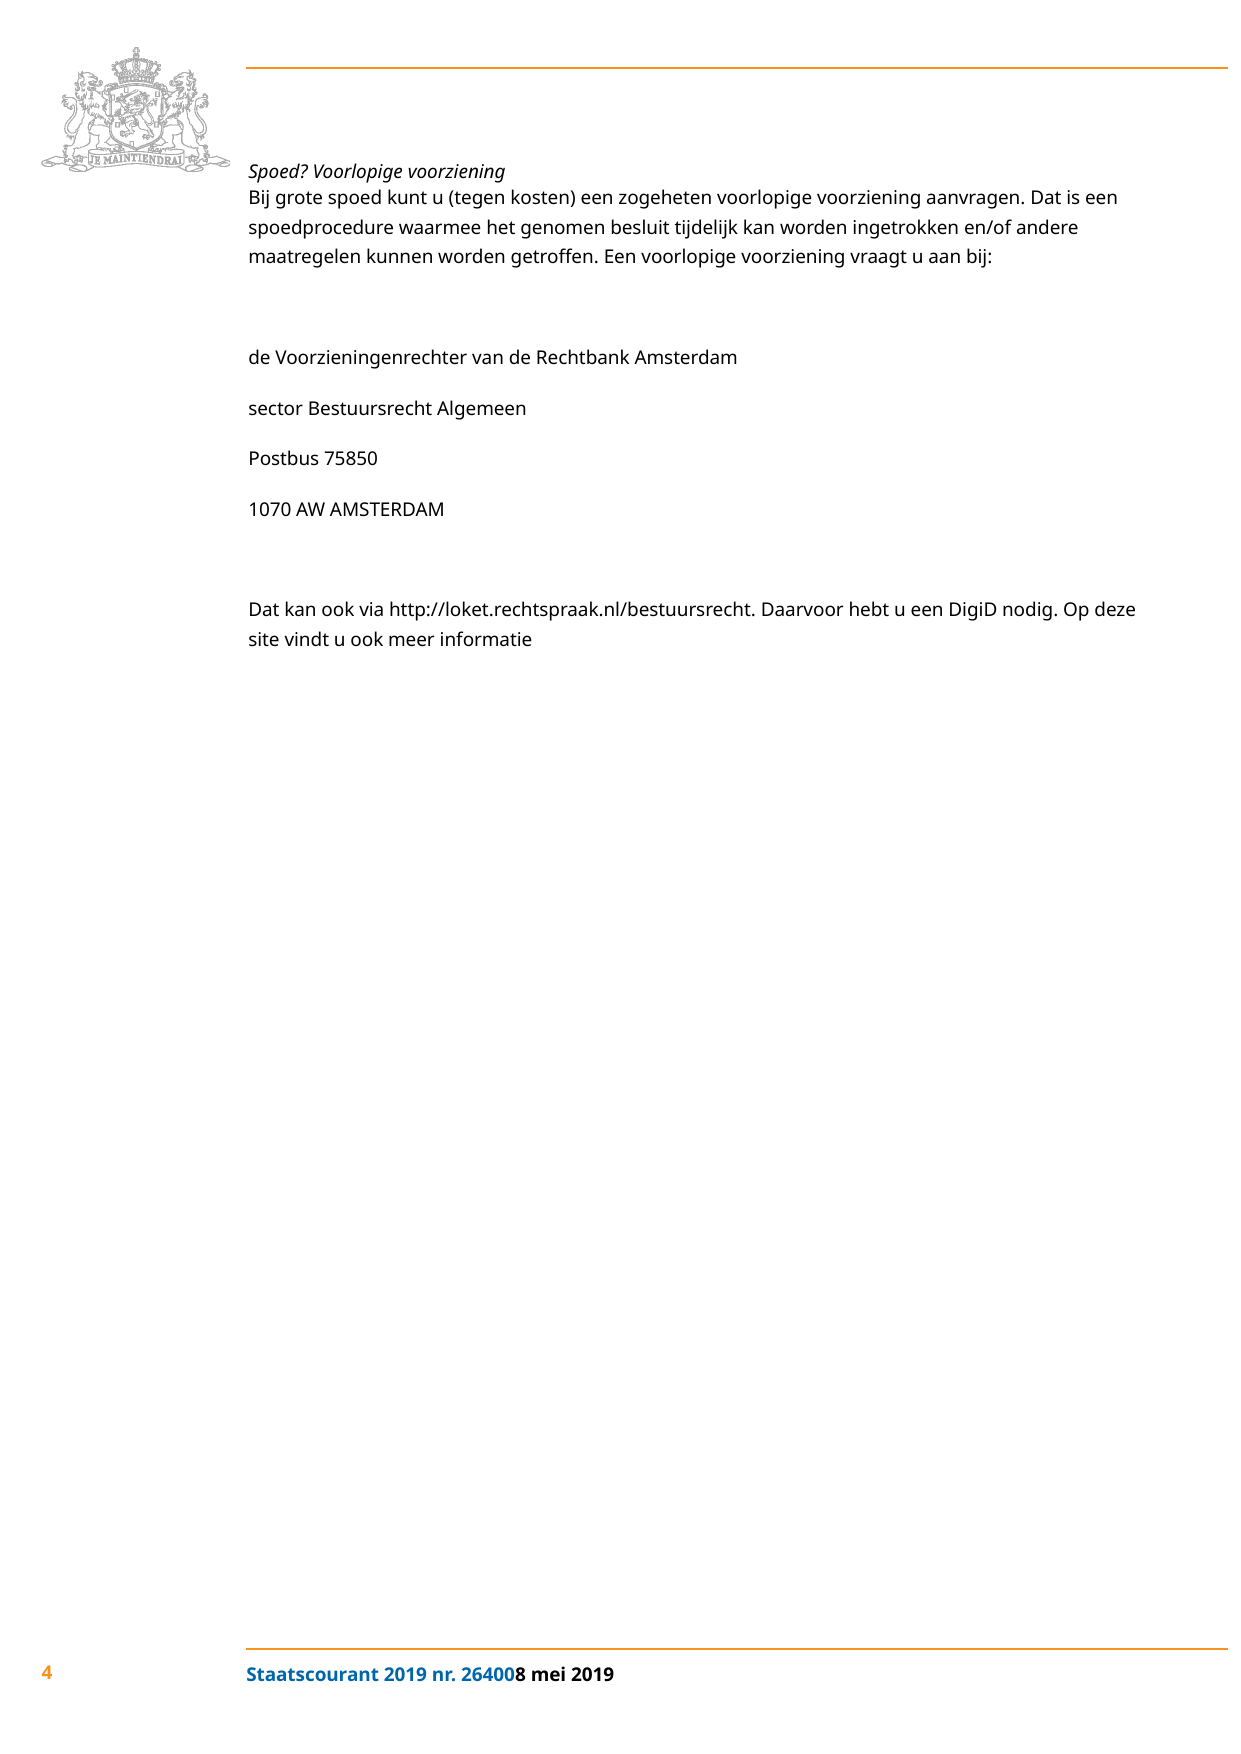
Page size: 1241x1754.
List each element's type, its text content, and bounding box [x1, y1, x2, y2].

text Bij grote spoed kunt u (tegen kosten) een zogeheten voorlopige voorziening aanvragen. Dat is een spoedprocedure waarmee het genomen besluit tijdelijk kan worden ingetrokken en/of andere maatregelen kunnen worden getroffen. Een voorlopige voorziening vraagt u aan bij: [248, 184, 1152, 269]
text Spoed? Voorlopige voorziening [248, 159, 1152, 184]
text Postbus 75850 [248, 445, 1152, 471]
text de Voorzieningenrechter van de Rechtbank Amsterdam [248, 344, 1152, 370]
text 1070 AW AMSTERDAM [248, 496, 1152, 521]
text sector Bestuursrecht Algemeen [248, 395, 1152, 421]
picture [41, 47, 231, 172]
text Dat kan ook via http://loket.rechtspraak.nl/bestuursrecht. Daarvoor hebt u een DigiD nodig. Op deze site vindt u ook meer informatie [248, 597, 1152, 652]
